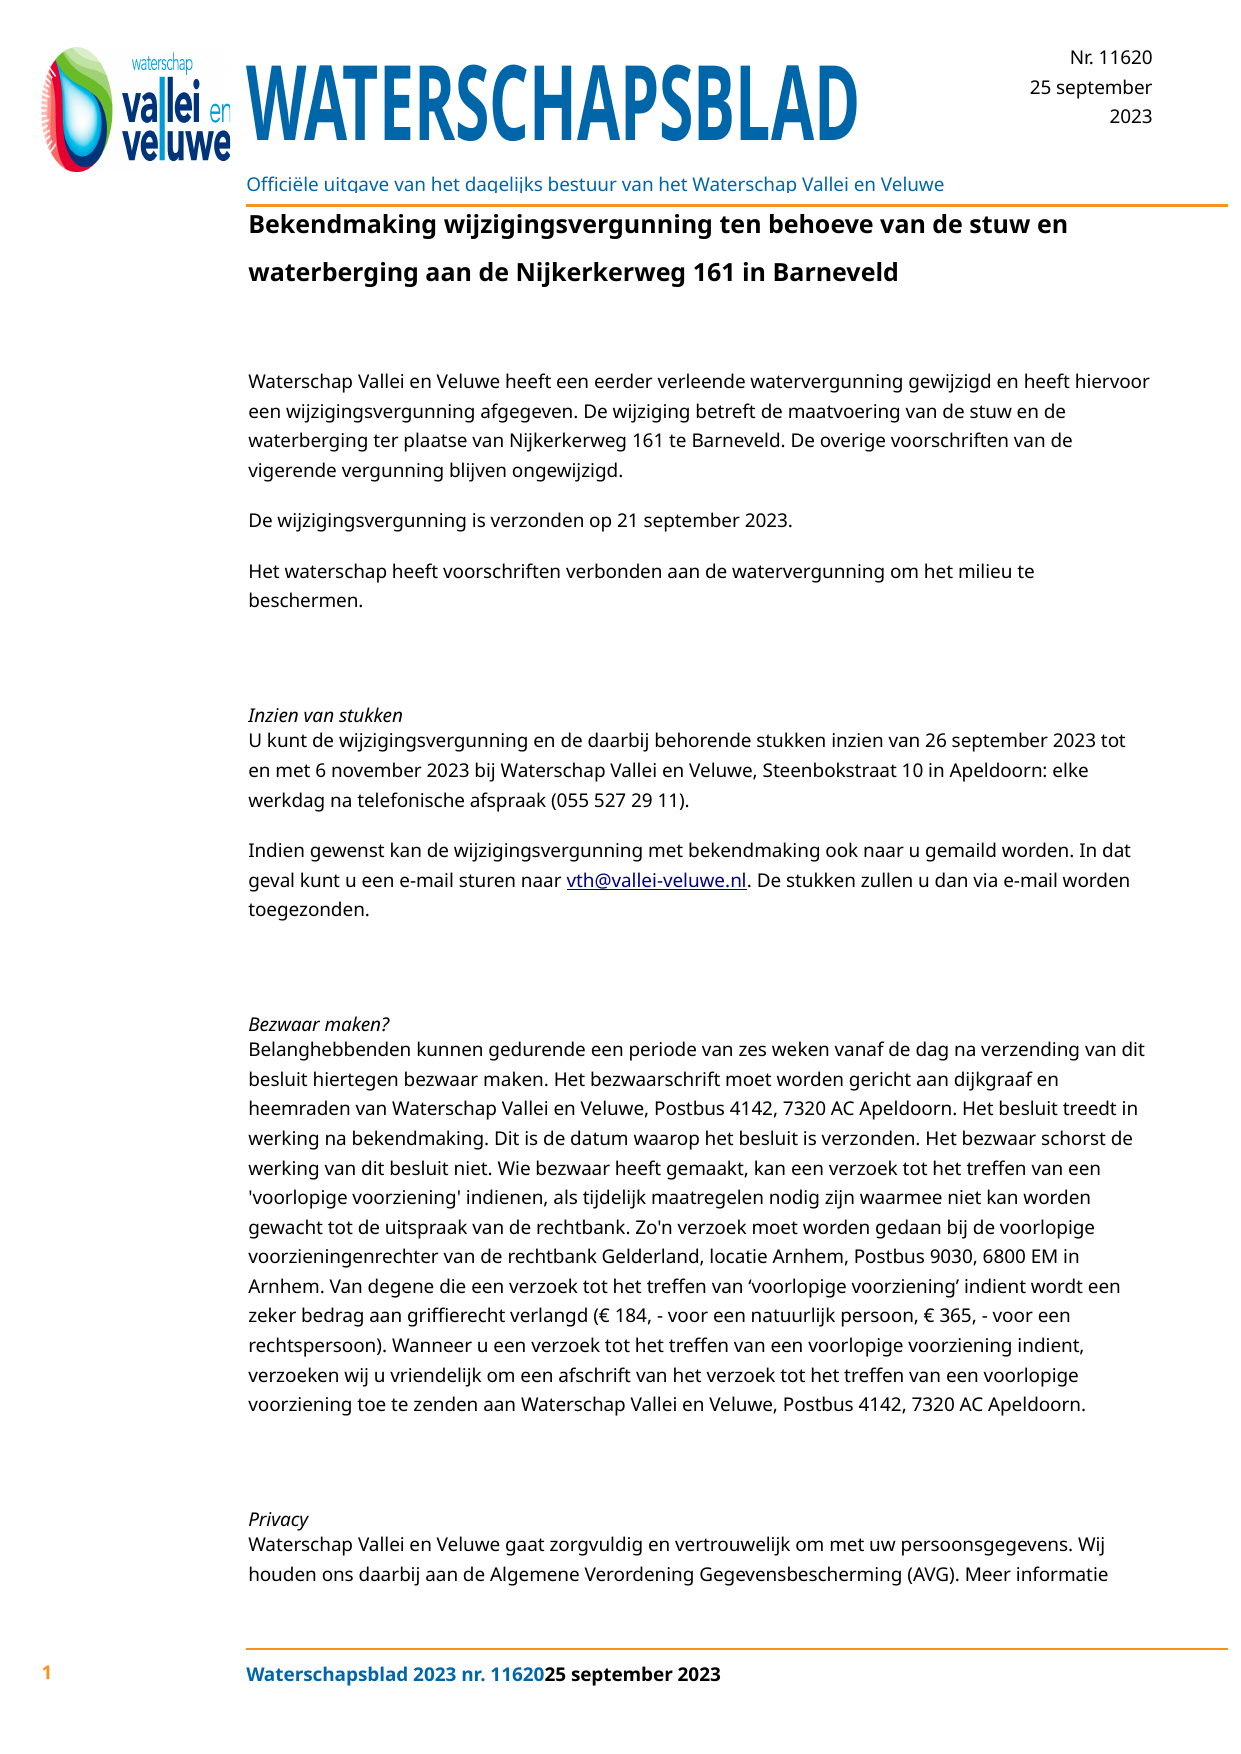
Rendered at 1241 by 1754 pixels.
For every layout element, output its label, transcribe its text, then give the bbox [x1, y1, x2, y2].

text Privacy [248, 1506, 1152, 1532]
text Belanghebbenden kunnen gedurende een periode van zes weken vanaf de dag na verzending van dit besluit hiertegen bezwaar maken. Het bezwaarschrift moet worden gericht aan dijkgraaf en heemraden van Waterschap Vallei en Veluwe, Postbus 4142, 7320 AC Apeldoorn. Het besluit treedt in werking na bekendmaking. Dit is de datum waarop het besluit is verzonden. Het bezwaar schorst de werking van dit besluit niet. Wie bezwaar heeft gemaakt, kan een verzoek tot het treffen van een 'voorlopige voorziening' indienen, als tijdelijk maatregelen nodig zijn waarmee niet kan worden gewacht tot de uitspraak van de rechtbank. Zo'n verzoek moet worden gedaan bij de voorlopige voorzieningenrechter van de rechtbank Gelderland, locatie Arnhem, Postbus 9030, 6800 EM in Arnhem. Van degene die een verzoek tot het treffen van ‘voorlopige voorziening’ indient wordt een zeker bedrag aan griffierecht verlangd (€ 184, - voor een natuurlijk persoon, € 365, - voor een rechtspersoon). Wanneer u een verzoek tot het treffen van een voorlopige voorziening indient, verzoeken wij u vriendelijk om een afschrift van het verzoek tot het treffen van een voorlopige voorziening toe te zenden aan Waterschap Vallei en Veluwe, Postbus 4142, 7320 AC Apeldoorn. [248, 1036, 1152, 1417]
text Indien gewenst kan de wijzigingsvergunning met bekendmaking ook naar u gemaild worden. In dat geval kunt u een e-mail sturen naar vth@vallei-veluwe.nl. De stukken zullen u dan via e-mail worden toegezonden. [248, 837, 1152, 922]
text Bezwaar maken? [248, 1011, 1152, 1036]
text Het waterschap heeft voorschriften verbonden aan de watervergunning om het milieu te beschermen. [248, 558, 1152, 613]
text De wijzigingsvergunning is verzonden op 21 september 2023. [248, 507, 1152, 533]
picture [41, 47, 231, 172]
text Bekendmaking wijzigingsvergunning ten behoeve van de stuw en waterberging aan de Nijkerkerweg 161 in Barneveld [248, 207, 1152, 288]
text Waterschap Vallei en Veluwe heeft een eerder verleende watervergunning gewijzigd en heeft hiervoor een wijzigingsvergunning afgegeven. De wijziging betreft de maatvoering van de stuw en de waterberging ter plaatse van Nijkerkerweg 161 te Barneveld. De overige voorschriften van de vigerende vergunning blijven ongewijzigd. [248, 368, 1152, 483]
text Inzien van stukken [248, 702, 1152, 728]
text U kunt de wijzigingsvergunning en de daarbij behorende stukken inzien van 26 september 2023 tot en met 6 november 2023 bij Waterschap Vallei en Veluwe, Steenbokstraat 10 in Apeldoorn: elke werkdag na telefonische afspraak (055 527 29 11). [248, 728, 1152, 812]
text Waterschap Vallei en Veluwe gaat zorgvuldig en vertrouwelijk om met uw persoonsgegevens. Wij houden ons daarbij aan de Algemene Verordening Gegevensbescherming (AVG). Meer informatie [248, 1532, 1152, 1587]
